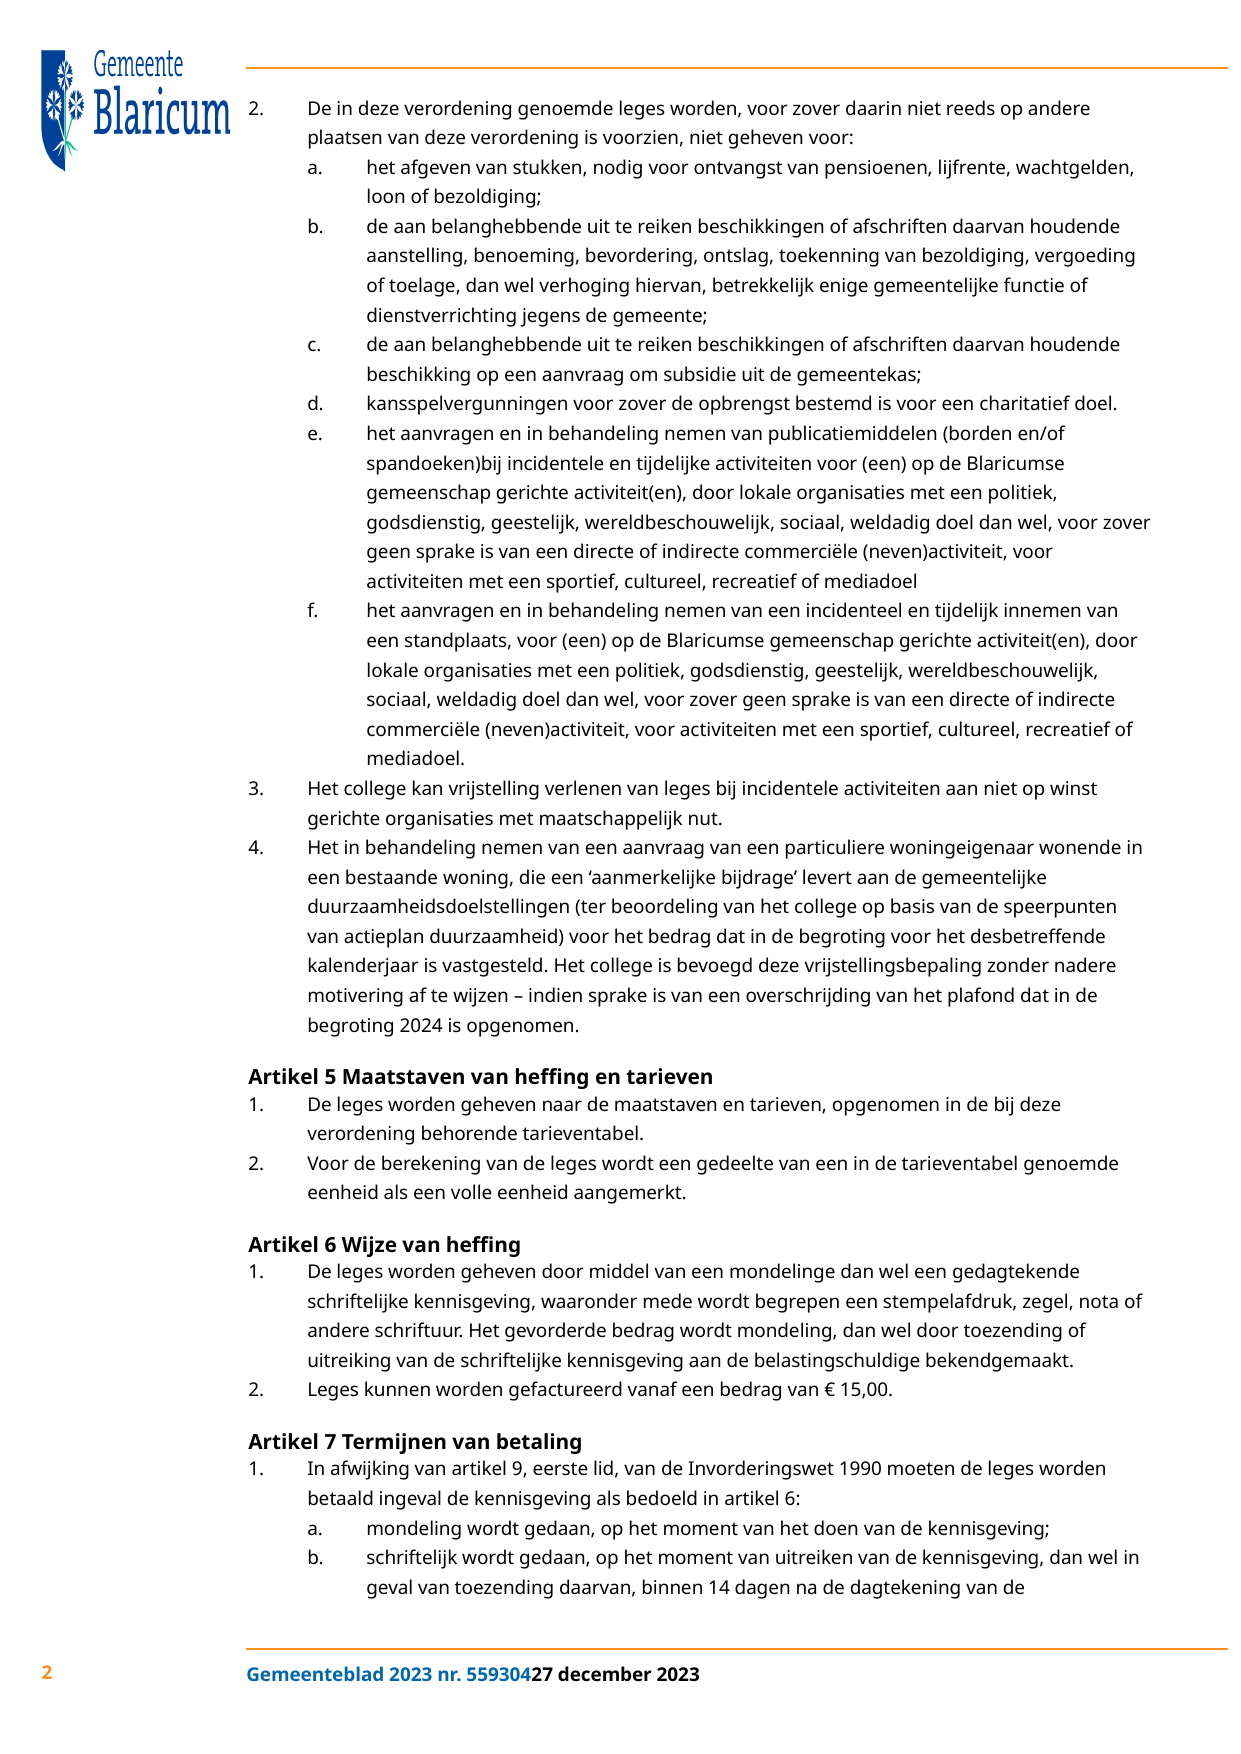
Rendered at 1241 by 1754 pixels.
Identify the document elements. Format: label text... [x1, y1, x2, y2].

list mondeling wordt gedaan, op het moment van het doen van de kennisgeving; [307, 1515, 1152, 1540]
list De in deze verordening genoemde leges worden, voor zover daarin niet reeds op andere plaatsen van deze verordening is voorzien, niet geheven voor: [248, 95, 1152, 150]
list schriftelijk wordt gedaan, op het moment van uitreiken van de kennisgeving, dan wel in geval van toezending daarvan, binnen 14 dagen na de dagtekening van de [307, 1544, 1152, 1599]
text Artikel 6 Wijze van heffing [248, 1230, 1152, 1258]
list Leges kunnen worden gefactureerd vanaf een bedrag van € 15,00. [248, 1377, 1152, 1402]
list het afgeven van stukken, nodig voor ontvangst van pensioenen, lijfrente, wachtgelden, loon of bezoldiging; [307, 154, 1152, 209]
list In afwijking van artikel 9, eerste lid, van de Invorderingswet 1990 moeten de leges worden betaald ingeval de kennisgeving als bedoeld in artikel 6: [248, 1456, 1152, 1511]
list Voor de berekening van de leges wordt een gedeelte van een in de tarieventabel genoemde eenheid als een volle eenheid aangemerkt. [248, 1150, 1152, 1205]
list De leges worden geheven naar de maatstaven en tarieven, opgenomen in de bij deze verordening behorende tarieventabel. [248, 1091, 1152, 1146]
list het aanvragen en in behandeling nemen van een incidenteel en tijdelijk innemen van een standplaats, voor (een) op de Blaricumse gemeenschap gerichte activiteit(en), door lokale organisaties met een politiek, godsdienstig, geestelijk, wereldbeschouwelijk, sociaal, weldadig doel dan wel, voor zover geen sprake is van een directe of indirecte commerciële (neven)activiteit, voor activiteiten met een sportief, cultureel, recreatief of mediadoel. [307, 598, 1152, 771]
text Artikel 7 Termijnen van betaling [248, 1427, 1152, 1456]
list Het in behandeling nemen van een aanvraag van een particuliere woningeigenaar wonende in een bestaande woning, die een ‘aanmerkelijke bijdrage’ levert aan de gemeentelijke duurzaamheidsdoelstellingen (ter beoordeling van het college op basis van de speerpunten van actieplan duurzaamheid) voor het bedrag dat in de begroting voor het desbetreffende kalenderjaar is vastgesteld. Het college is bevoegd deze vrijstellingsbepaling zonder nadere motivering af te wijzen – indien sprake is van een overschrijding van het plafond dat in de begroting 2024 is opgenomen. [248, 834, 1152, 1038]
list de aan belanghebbende uit te reiken beschikkingen of afschriften daarvan houdende beschikking op een aanvraag om subsidie uit de gemeentekas; [307, 331, 1152, 387]
list Het college kan vrijstelling verlenen van leges bij incidentele activiteiten aan niet op winst gerichte organisaties met maatschappelijk nut. [248, 775, 1152, 831]
picture [41, 47, 231, 172]
list de aan belanghebbende uit te reiken beschikkingen of afschriften daarvan houdende aanstelling, benoeming, bevordering, ontslag, toekenning van bezoldiging, vergoeding of toelage, dan wel verhoging hiervan, betrekkelijk enige gemeentelijke functie of dienstverrichting jegens de gemeente; [307, 213, 1152, 328]
text Artikel 5 Maatstaven van heffing en tarieven [248, 1062, 1152, 1091]
list het aanvragen en in behandeling nemen van publicatiemiddelen (borden en/of spandoeken)bij incidentele en tijdelijke activiteiten voor (een) op de Blaricumse gemeenschap gerichte activiteit(en), door lokale organisaties met een politiek, godsdienstig, geestelijk, wereldbeschouwelijk, sociaal, weldadig doel dan wel, voor zover geen sprake is van een directe of indirecte commerciële (neven)activiteit, voor activiteiten met een sportief, cultureel, recreatief of mediadoel [307, 420, 1152, 594]
list De leges worden geheven door middel van een mondelinge dan wel een gedagtekende schriftelijke kennisgeving, waaronder mede wordt begrepen een stempelafdruk, zegel, nota of andere schriftuur. Het gevorderde bedrag wordt mondeling, dan wel door toezending of uitreiking van de schriftelijke kennisgeving aan de belastingschuldige bekendgemaakt. [248, 1258, 1152, 1373]
list kansspelvergunningen voor zover de opbrengst bestemd is voor een charitatief doel. [307, 391, 1152, 416]
